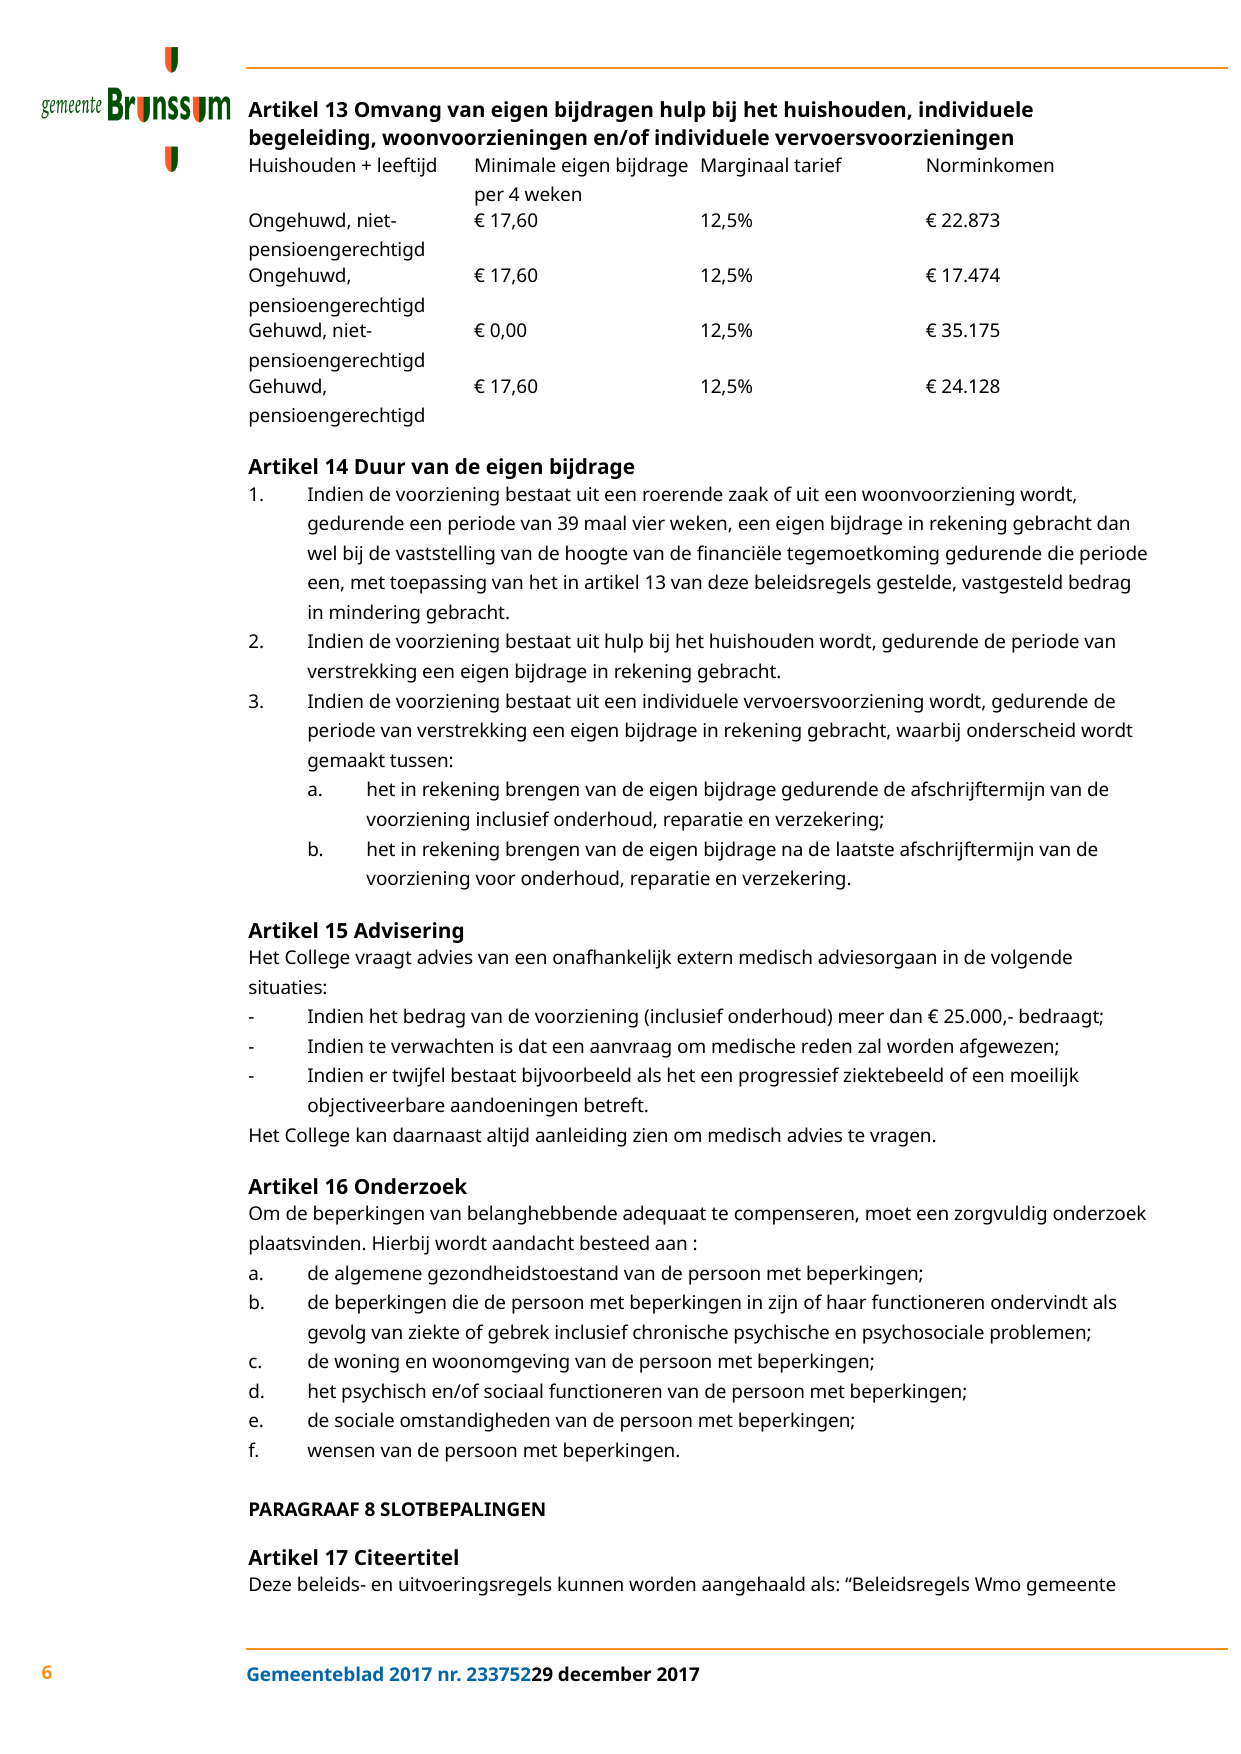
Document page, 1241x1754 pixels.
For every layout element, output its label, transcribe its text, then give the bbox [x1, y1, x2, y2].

table_cell Ongehuwd, niet-pensioengerechtigd [248, 207, 474, 262]
table_cell 12,5% [700, 373, 926, 428]
table_cell € 22.873 [926, 207, 1152, 262]
text Artikel 13 Omvang van eigen bijdragen hulp bij het huishouden, individuele begeleiding, woonvoorzieningen en/of individuele vervoersvoorzieningen [248, 95, 1152, 152]
list wensen van de persoon met beperkingen. [248, 1437, 1152, 1463]
table_cell € 17,60 [474, 263, 700, 318]
list Indien het bedrag van de voorziening (inclusief onderhoud) meer dan € 25.000,- bedraagt; [248, 1003, 1152, 1029]
table_cell Gehuwd, niet-pensioengerechtigd [248, 318, 474, 373]
table_cell € 24.128 [926, 373, 1152, 428]
list het psychisch en/of sociaal functioneren van de persoon met beperkingen; [248, 1378, 1152, 1404]
table_cell 12,5% [700, 318, 926, 373]
text Artikel 15 Advisering [248, 916, 1152, 944]
table_header Huishouden + leeftijd [248, 152, 474, 207]
list Indien de voorziening bestaat uit een individuele vervoersvoorziening wordt, gedurende de periode van verstrekking een eigen bijdrage in rekening gebracht, waarbij onderscheid wordt gemaakt tussen: [248, 688, 1152, 773]
table_header Minimale eigen bijdrage per 4 weken [474, 152, 700, 207]
table_header Marginaal tarief [700, 152, 926, 207]
text PARAGRAAF 8 SLOTBEPALINGEN [248, 1496, 1152, 1522]
table_cell € 0,00 [474, 318, 700, 373]
table_header Norminkomen [926, 152, 1152, 207]
text Om de beperkingen van belanghebbende adequaat te compenseren, moet een zorgvuldig onderzoek plaatsvinden. Hierbij wordt aandacht besteed aan : [248, 1201, 1152, 1256]
list het in rekening brengen van de eigen bijdrage gedurende de afschrijftermijn van de voorziening inclusief onderhoud, reparatie en verzekering; [307, 777, 1152, 832]
table_cell 12,5% [700, 263, 926, 318]
text Het College vraagt advies van een onafhankelijk extern medisch adviesorgaan in de volgende situaties: [248, 944, 1152, 999]
list de woning en woonomgeving van de persoon met beperkingen; [248, 1348, 1152, 1374]
text Het College kan daarnaast altijd aanleiding zien om medisch advies te vragen. [248, 1122, 1152, 1147]
list Indien er twijfel bestaat bijvoorbeeld als het een progressief ziektebeeld of een moeilijk objectiveerbare aandoeningen betreft. [248, 1063, 1152, 1118]
table_cell Gehuwd, pensioengerechtigd [248, 373, 474, 428]
text Deze beleids- en uitvoeringsregels kunnen worden aangehaald als: “Beleidsregels Wmo gemeente [248, 1571, 1152, 1597]
text Artikel 14 Duur van de eigen bijdrage [248, 452, 1152, 481]
list Indien te verwachten is dat een aanvraag om medische reden zal worden afgewezen; [248, 1033, 1152, 1059]
table_cell € 35.175 [926, 318, 1152, 373]
list Indien de voorziening bestaat uit een roerende zaak of uit een woonvoorziening wordt, gedurende een periode van 39 maal vier weken, een eigen bijdrage in rekening gebracht dan wel bij de vaststelling van de hoogte van de financiële tegemoetkoming gedurende die periode een, met toepassing van het in artikel 13 van deze beleidsregels gestelde, vastgesteld bedrag in mindering gebracht. [248, 481, 1152, 625]
list het in rekening brengen van de eigen bijdrage na de laatste afschrijftermijn van de voorziening voor onderhoud, reparatie en verzekering. [307, 836, 1152, 891]
text Artikel 17 Citeertitel [248, 1543, 1152, 1571]
list Indien de voorziening bestaat uit hulp bij het huishouden wordt, gedurende de periode van verstrekking een eigen bijdrage in rekening gebracht. [248, 629, 1152, 684]
table_cell € 17,60 [474, 373, 700, 428]
list de algemene gezondheidstoestand van de persoon met beperkingen; [248, 1260, 1152, 1286]
table_cell € 17,60 [474, 207, 700, 262]
list de sociale omstandigheden van de persoon met beperkingen; [248, 1408, 1152, 1433]
picture [41, 47, 231, 172]
table_cell € 17.474 [926, 263, 1152, 318]
table_cell 12,5% [700, 207, 926, 262]
text Artikel 16 Onderzoek [248, 1172, 1152, 1201]
list de beperkingen die de persoon met beperkingen in zijn of haar functioneren ondervindt als gevolg van ziekte of gebrek inclusief chronische psychische en psychosociale problemen; [248, 1289, 1152, 1345]
table_cell Ongehuwd, pensioengerechtigd [248, 263, 474, 318]
